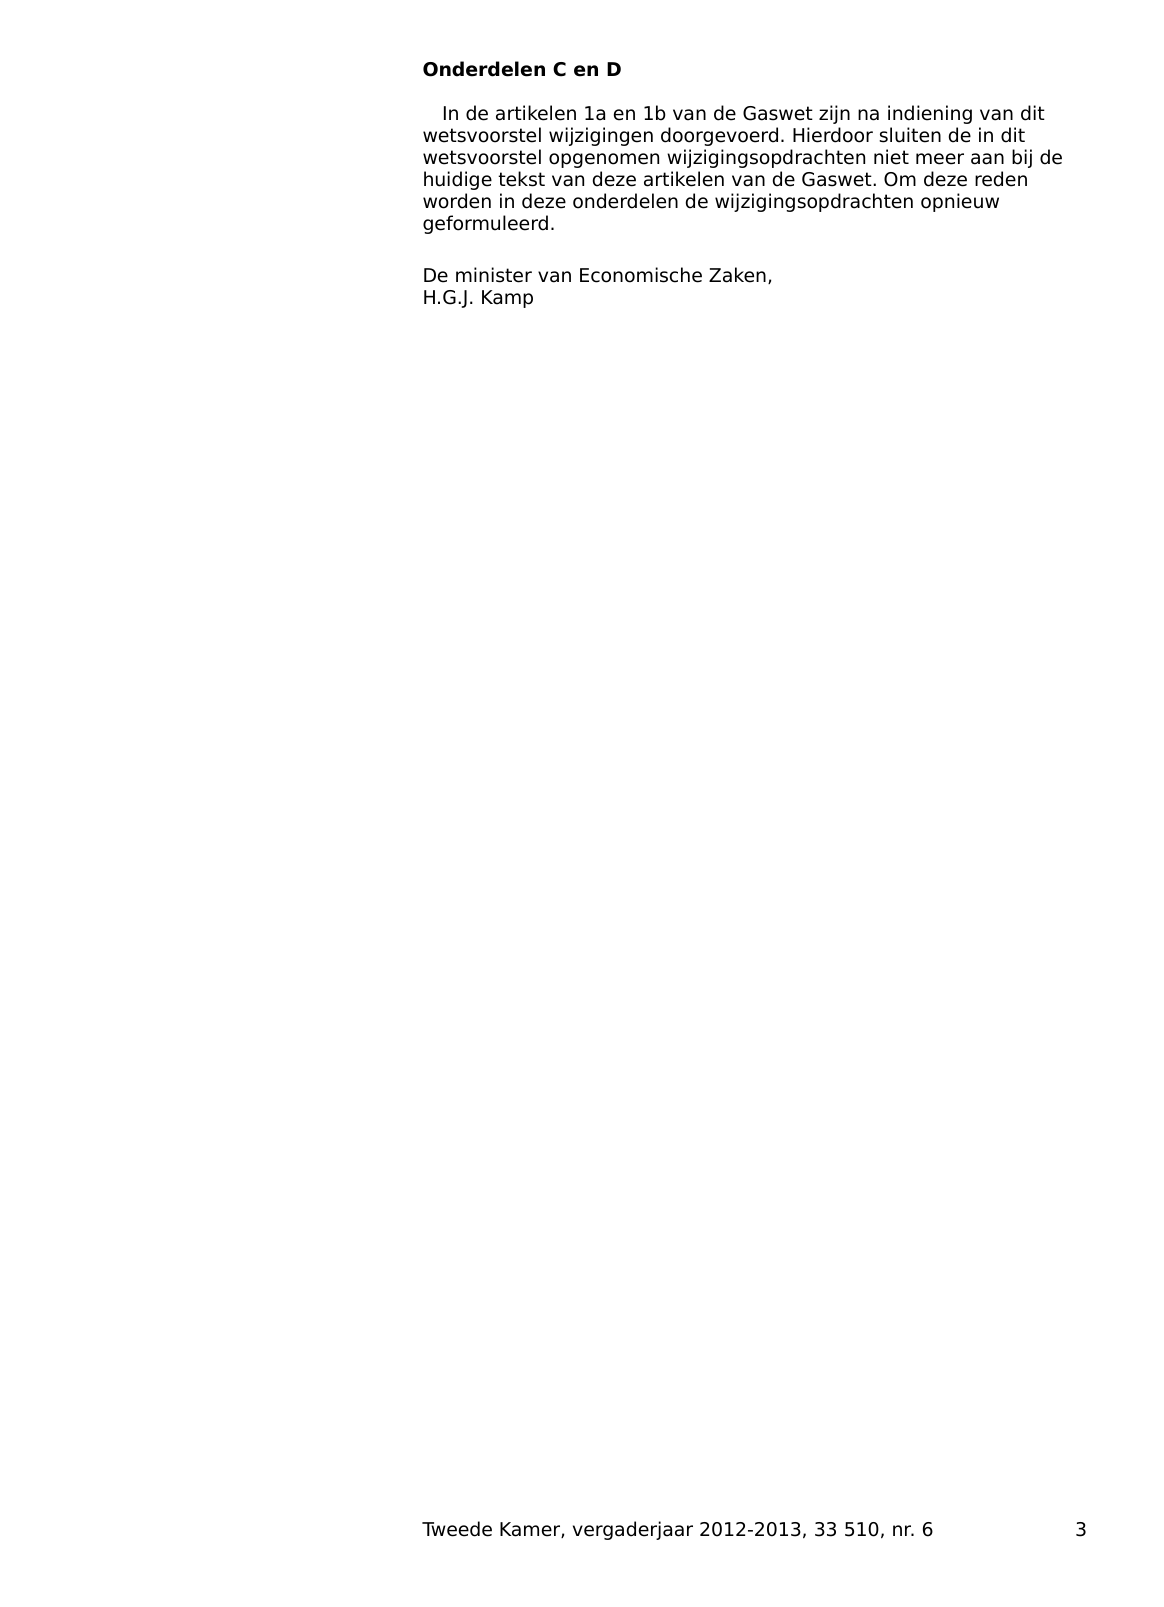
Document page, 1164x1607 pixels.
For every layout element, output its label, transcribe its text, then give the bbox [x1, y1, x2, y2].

text In de artikelen 1a en 1b van de Gaswet zijn na indiening van dit wetsvoorstel wijzigingen doorgevoerd. Hierdoor sluiten de in dit wetsvoorstel opgenomen wijzigingsopdrachten niet meer aan bij de huidige tekst van deze artikelen van de Gaswet. Om deze reden worden in deze onderdelen de wijzigingsopdrachten opnieuw geformuleerd. [422, 103, 1087, 235]
subtitle Onderdelen C en D [422, 59, 1087, 81]
text De minister van Economische Zaken, H.G.J. Kamp [422, 265, 1087, 309]
